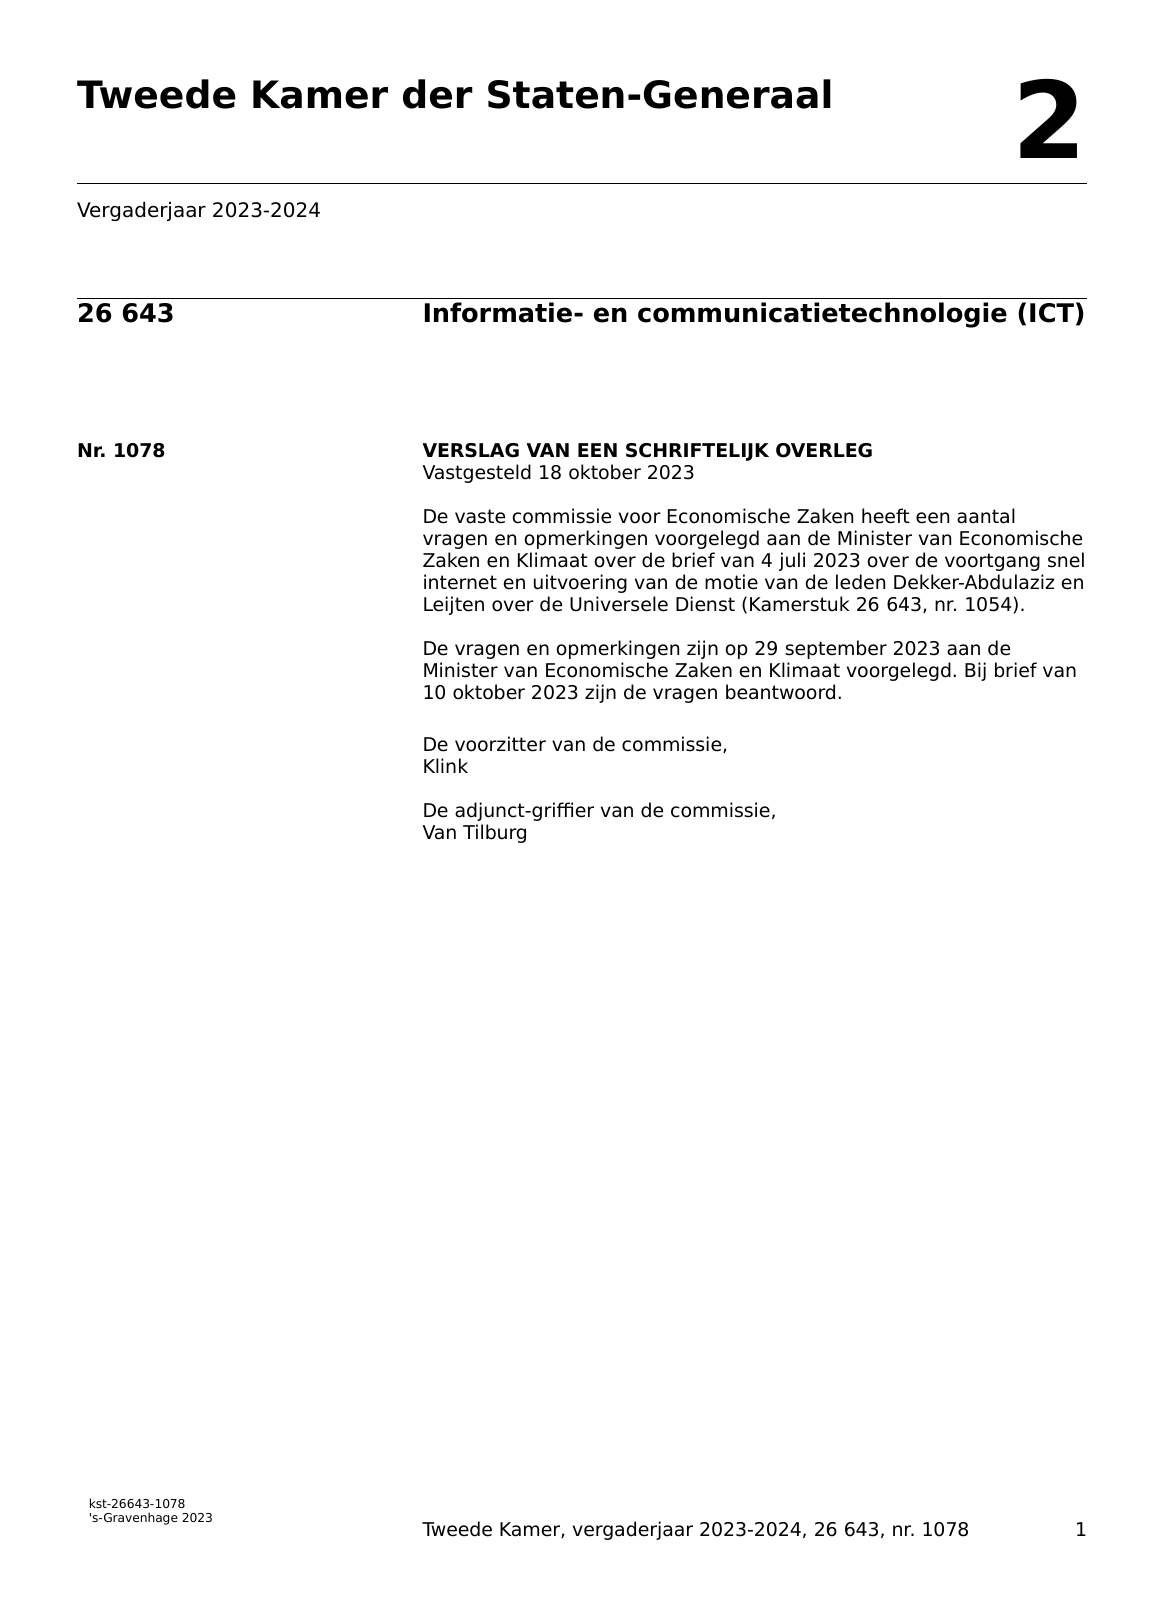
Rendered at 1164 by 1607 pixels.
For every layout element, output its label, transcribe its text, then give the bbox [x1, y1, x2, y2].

text kst-26643-1078 [88, 1497, 323, 1511]
table_cell Vergaderjaar 2023-2024 [77, 184, 1087, 298]
text Vastgesteld 18 oktober 2023 [422, 462, 1087, 484]
table_header 2 [886, 59, 1087, 183]
text De voorzitter van de commissie, Klink [422, 734, 1087, 778]
text De vragen en opmerkingen zijn op 29 september 2023 aan de Minister van Economische Zaken en Klimaat voorgelegd. Bij brief van 10 oktober 2023 zijn de vragen beantwoord. [422, 638, 1087, 704]
subtitle 26 643 Informatie- en communicatietechnologie (ICT) [77, 299, 1087, 329]
text De adjunct-griffier van de commissie, Van Tilburg [422, 800, 1087, 844]
text 's-Gravenhage 2023 [88, 1511, 323, 1525]
subtitle Nr. 1078 VERSLAG VAN EEN SCHRIFTELIJK OVERLEG [77, 440, 1087, 462]
table_header Tweede Kamer der Staten-Generaal [77, 59, 886, 183]
text De vaste commissie voor Economische Zaken heeft een aantal vragen en opmerkingen voorgelegd aan de Minister van Economische Zaken en Klimaat over de brief van 4 juli 2023 over de voortgang snel internet en uitvoering van de motie van de leden Dekker-Abdulaziz en Leijten over de Universele Dienst (Kamerstuk 26 643, nr. 1054). [422, 506, 1087, 616]
